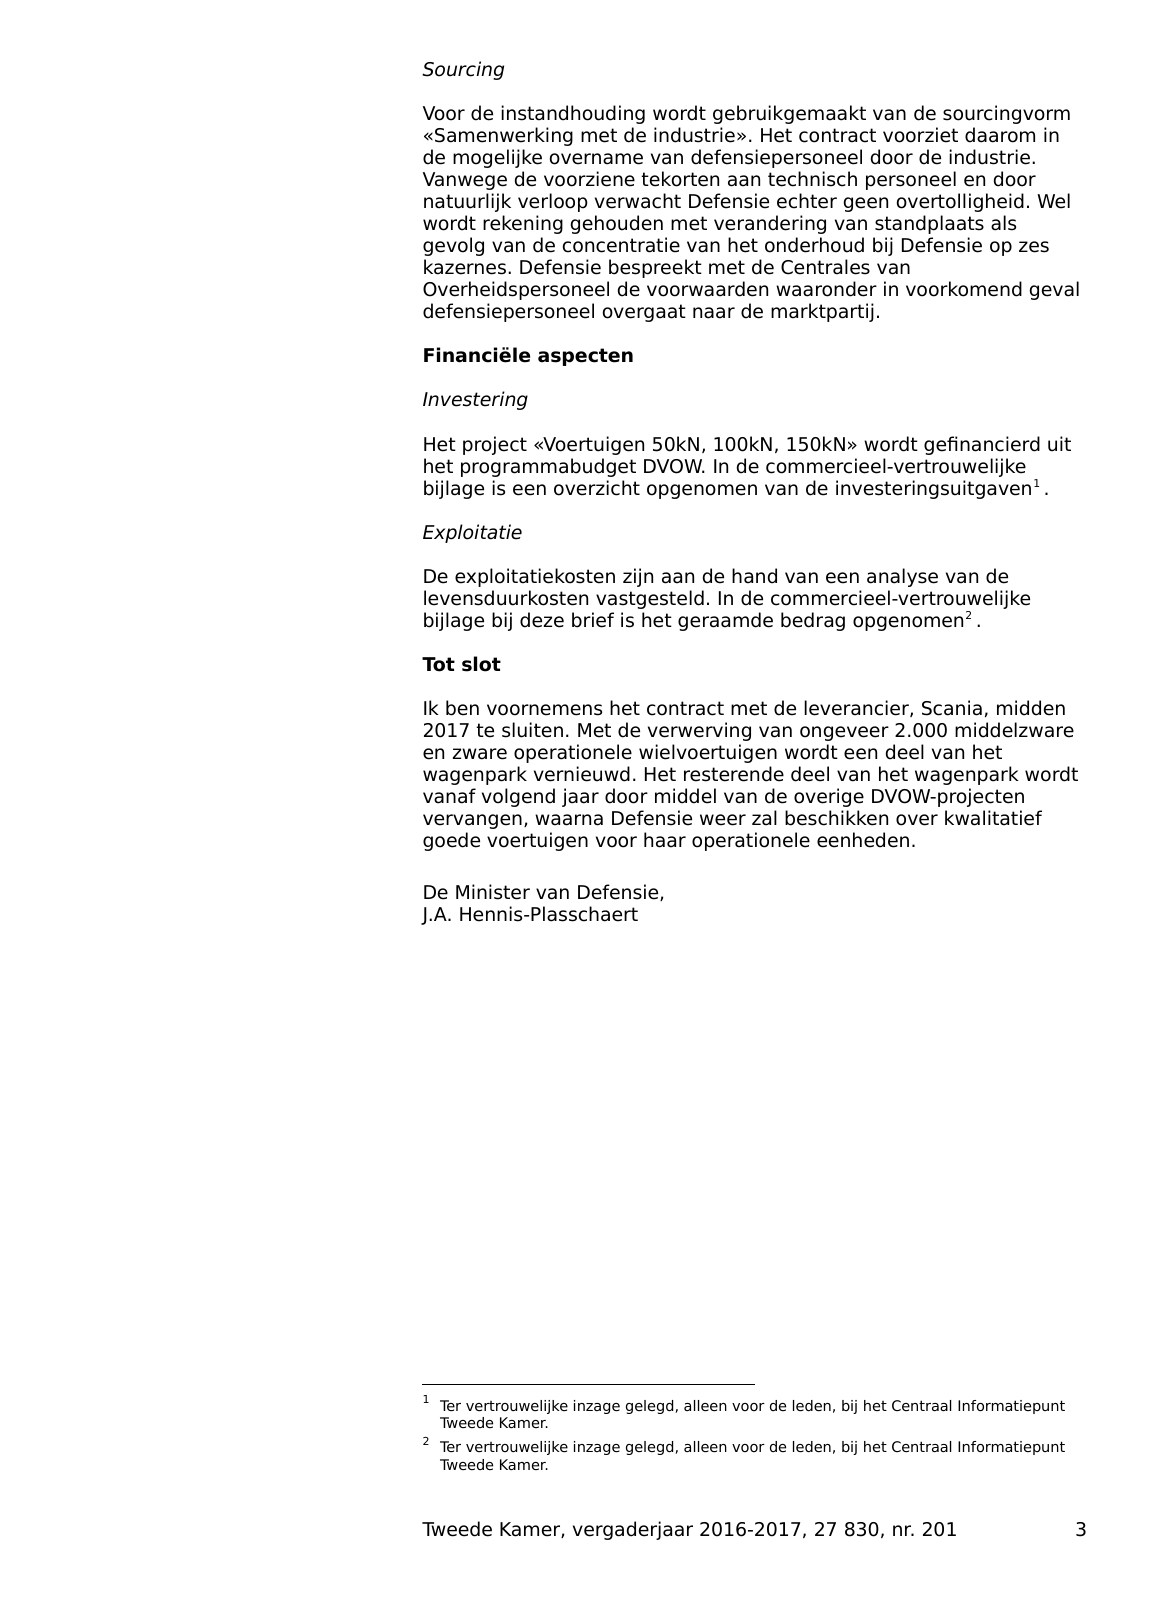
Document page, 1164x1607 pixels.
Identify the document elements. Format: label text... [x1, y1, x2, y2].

subtitle Exploitatie [422, 522, 1087, 544]
text Ter vertrouwelijke inzage gelegd, alleen voor de leden, bij het Centraal Informatiepunt Tweede Kamer. [422, 1393, 1087, 1432]
subtitle Sourcing [422, 59, 1087, 81]
text De Minister van Defensie, J.A. Hennis-Plasschaert [422, 882, 1087, 926]
text De exploitatiekosten zijn aan de hand van een analyse van de levensduurkosten vastgesteld. In de commercieel-vertrouwelijke bijlage bij deze brief is het geraamde bedrag opgenomen. [422, 566, 1087, 632]
subtitle Financiële aspecten [422, 345, 1087, 367]
text Het project «Voertuigen 50kN, 100kN, 150kN» wordt gefinancierd uit het programmabudget DVOW. In de commercieel-vertrouwelijke bijlage is een overzicht opgenomen van de investeringsuitgaven. [422, 433, 1087, 499]
text Ik ben voornemens het contract met de leverancier, Scania, midden 2017 te sluiten. Met de verwerving van ongeveer 2.000 middelzware en zware operationele wielvoertuigen wordt een deel van het wagenpark vernieuwd. Het resterende deel van het wagenpark wordt vanaf volgend jaar door middel van de overige DVOW-projecten vervangen, waarna Defensie weer zal beschikken over kwalitatief goede voertuigen voor haar operationele eenheden. [422, 698, 1087, 852]
text Ter vertrouwelijke inzage gelegd, alleen voor de leden, bij het Centraal Informatiepunt Tweede Kamer. [422, 1435, 1087, 1474]
text Voor de instandhouding wordt gebruikgemaakt van de sourcingvorm «Samenwerking met de industrie». Het contract voorziet daarom in de mogelijke overname van defensiepersoneel door de industrie. Vanwege de voorziene tekorten aan technisch personeel en door natuurlijk verloop verwacht Defensie echter geen overtolligheid. Wel wordt rekening gehouden met verandering van standplaats als gevolg van de concentratie van het onderhoud bij Defensie op zes kazernes. Defensie bespreekt met de Centrales van Overheidspersoneel de voorwaarden waaronder in voorkomend geval defensiepersoneel overgaat naar de marktpartij. [422, 103, 1087, 323]
subtitle Investering [422, 389, 1087, 411]
subtitle Tot slot [422, 654, 1087, 676]
